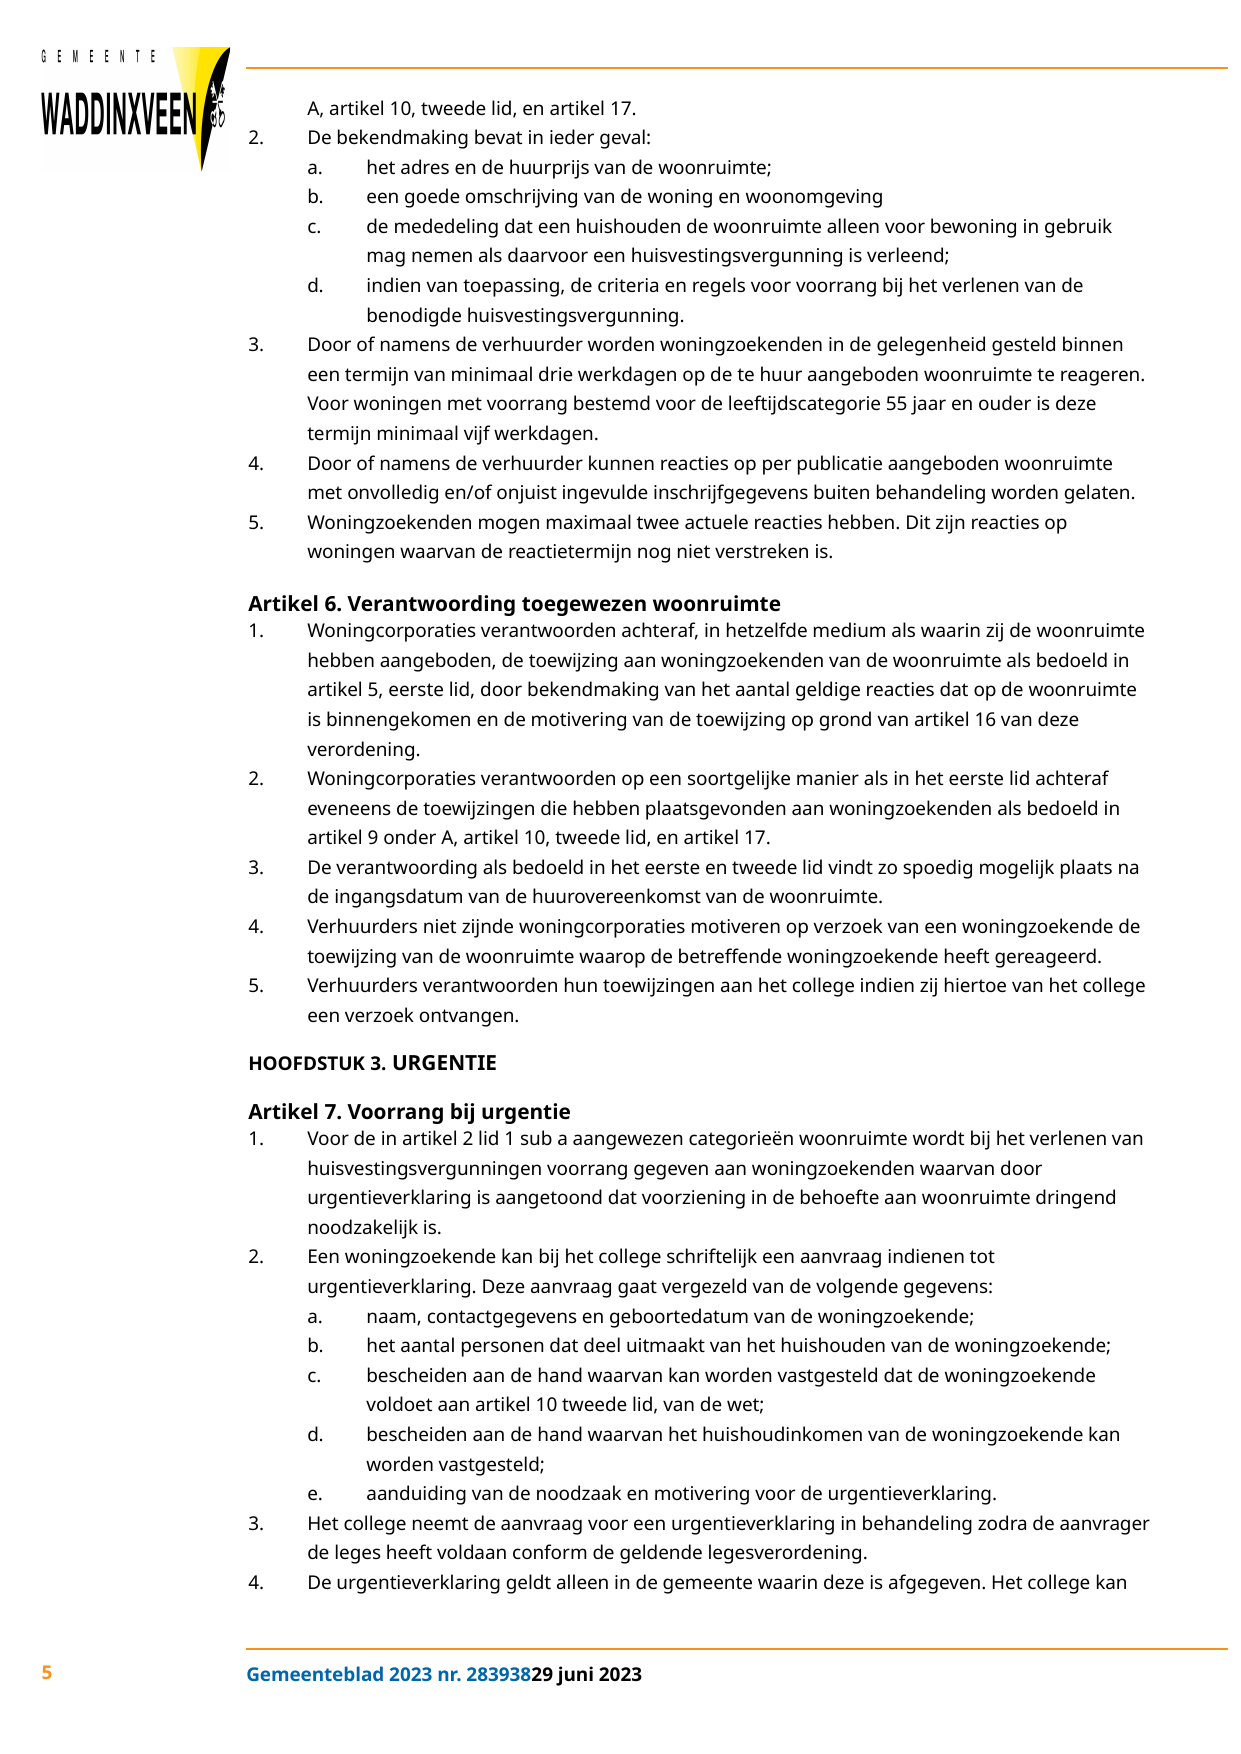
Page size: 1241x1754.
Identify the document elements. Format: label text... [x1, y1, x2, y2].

list indien van toepassing, de criteria en regels voor voorrang bij het verlenen van de benodigde huisvestingsvergunning. [307, 272, 1152, 328]
list Het college neemt de aanvraag voor een urgentieverklaring in behandeling zodra de aanvrager de leges heeft voldaan conform de geldende legesverordening. [248, 1510, 1152, 1565]
list het adres en de huurprijs van de woonruimte; [307, 154, 1152, 180]
list Verhuurders niet zijnde woningcorporaties motiveren op verzoek van een woningzoekende de toewijzing van de woonruimte waarop de betreffende woningzoekende heeft gereageerd. [248, 913, 1152, 968]
list aanduiding van de noodzaak en motivering voor de urgentieverklaring. [307, 1480, 1152, 1506]
list Door of namens de verhuurder kunnen reacties op per publicatie aangeboden woonruimte met onvolledig en/of onjuist ingevulde inschrijfgegevens buiten behandeling worden gelaten. [248, 450, 1152, 505]
list Verhuurders verantwoorden hun toewijzingen aan het college indien zij hiertoe van het college een verzoek ontvangen. [248, 972, 1152, 1028]
list Voor de in artikel 2 lid 1 sub a aangewezen categorieën woonruimte wordt bij het verlenen van huisvestingsvergunningen voorrang gegeven aan woningzoekenden waarvan door urgentieverklaring is aangetoond dat voorziening in de behoefte aan woonruimte dringend noodzakelijk is. [248, 1125, 1152, 1240]
list Woningcorporaties verantwoorden achteraf, in hetzelfde medium als waarin zij de woonruimte hebben aangeboden, de toewijzing aan woningzoekenden van de woonruimte als bedoeld in artikel 5, eerste lid, door bekendmaking van het aantal geldige reacties dat op de woonruimte is binnengekomen en de motivering van de toewijzing op grond van artikel 16 van deze verordening. [248, 617, 1152, 761]
list Woningzoekenden mogen maximaal twee actuele reacties hebben. Dit zijn reacties op woningen waarvan de reactietermijn nog niet verstreken is. [248, 509, 1152, 564]
text Artikel 6. Verantwoording toegewezen woonruimte [248, 589, 1152, 617]
list bescheiden aan de hand waarvan kan worden vastgesteld dat de woningzoekende voldoet aan artikel 10 tweede lid, van de wet; [307, 1362, 1152, 1417]
list Een woningzoekende kan bij het college schriftelijk een aanvraag indienen tot urgentieverklaring. Deze aanvraag gaat vergezeld van de volgende gegevens: [248, 1244, 1152, 1299]
picture [41, 47, 231, 172]
list De bekendmaking bevat in ieder geval: [248, 124, 1152, 150]
list Door of namens de verhuurder worden woningzoekenden in de gelegenheid gesteld binnen een termijn van minimaal drie werkdagen op de te huur aangeboden woonruimte te reageren. Voor woningen met voorrang bestemd voor de leeftijdscategorie 55 jaar en ouder is deze termijn minimaal vijf werkdagen. [248, 331, 1152, 446]
list De verantwoording als bedoeld in het eerste en tweede lid vindt zo spoedig mogelijk plaats na de ingangsdatum van de huurovereenkomst van de woonruimte. [248, 854, 1152, 909]
list De urgentieverklaring geldt alleen in de gemeente waarin deze is afgegeven. Het college kan [248, 1569, 1152, 1595]
list de mededeling dat een huishouden de woonruimte alleen voor bewoning in gebruik mag nemen als daarvoor een huisvestingsvergunning is verleend; [307, 213, 1152, 268]
text HOOFDSTUK 3. URGENTIE [248, 1048, 1152, 1076]
list een goede omschrijving van de woning en woonomgeving [307, 183, 1152, 209]
list A, artikel 10, tweede lid, en artikel 17. [248, 95, 1152, 121]
list bescheiden aan de hand waarvan het huishoudinkomen van de woningzoekende kan worden vastgesteld; [307, 1421, 1152, 1476]
text Artikel 7. Voorrang bij urgentie [248, 1097, 1152, 1125]
list het aantal personen dat deel uitmaakt van het huishouden van de woningzoekende; [307, 1332, 1152, 1358]
list Woningcorporaties verantwoorden op een soortgelijke manier als in het eerste lid achteraf eveneens de toewijzingen die hebben plaatsgevonden aan woningzoekenden als bedoeld in artikel 9 onder A, artikel 10, tweede lid, en artikel 17. [248, 765, 1152, 850]
list naam, contactgegevens en geboortedatum van de woningzoekende; [307, 1303, 1152, 1328]
